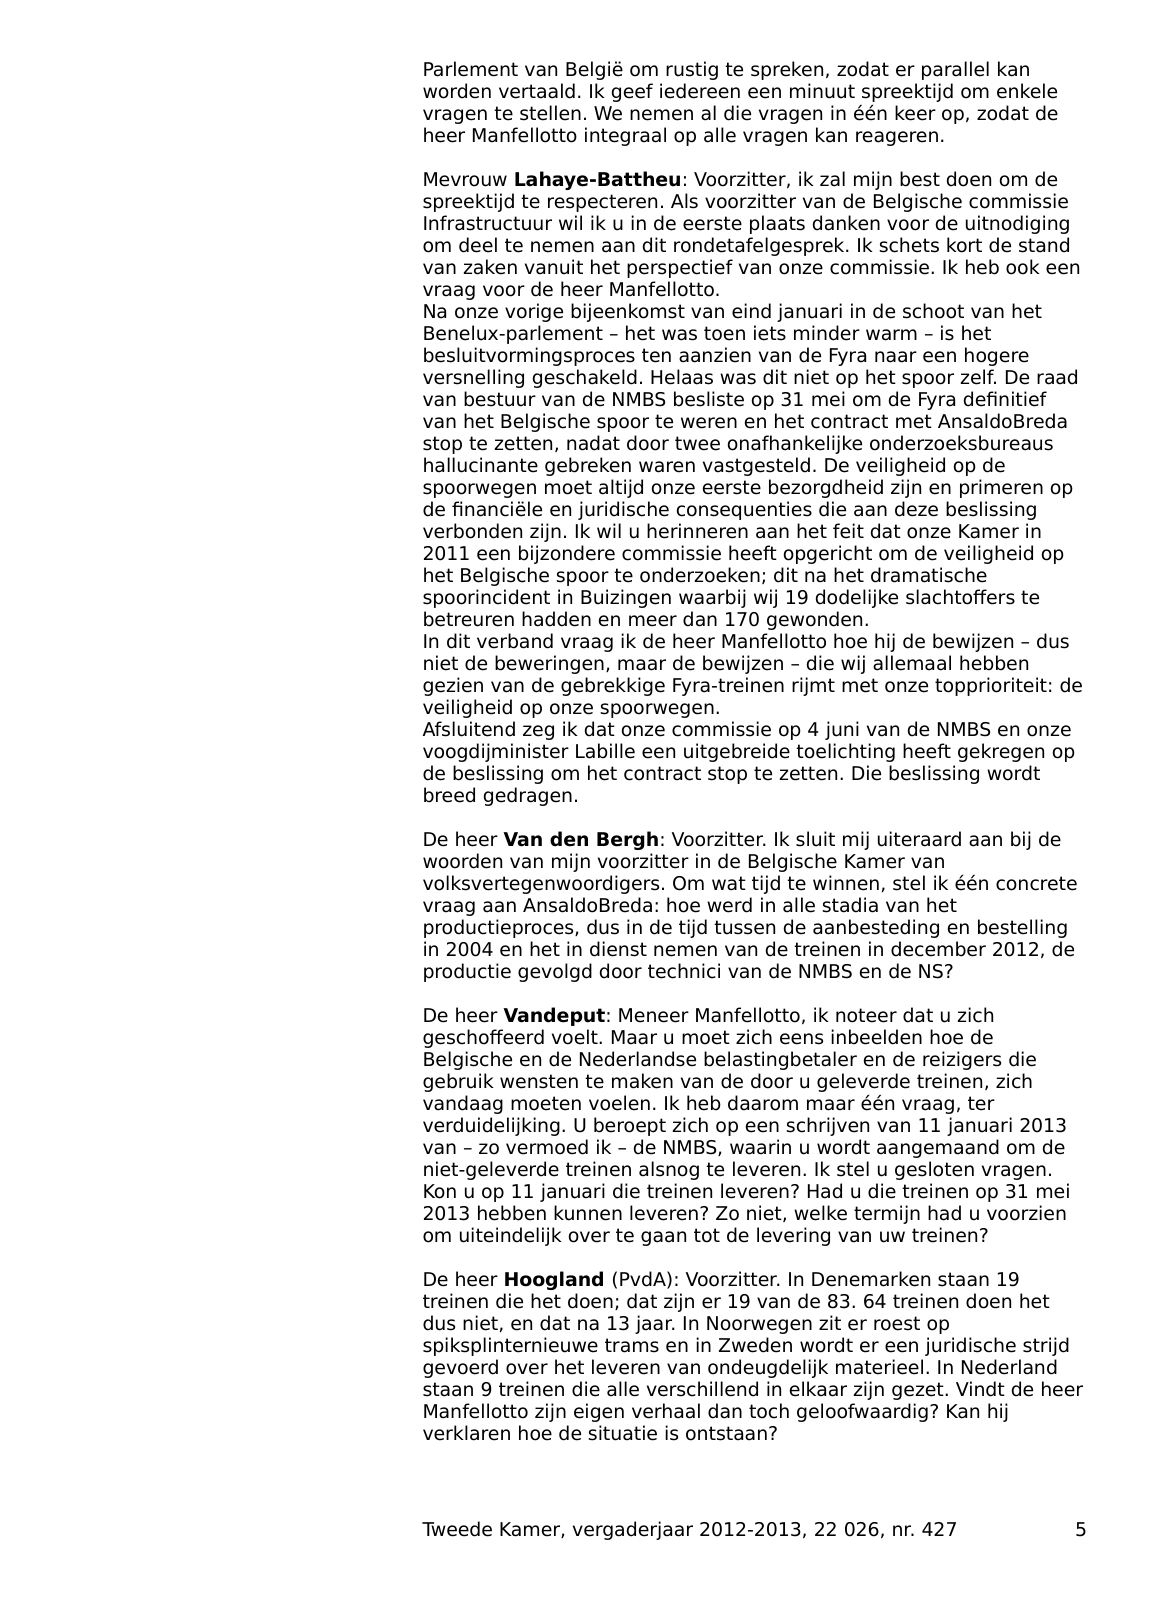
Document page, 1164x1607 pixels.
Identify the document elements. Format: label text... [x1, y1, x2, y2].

text Na onze vorige bijeenkomst van eind januari in de schoot van het Benelux-parlement – het was toen iets minder warm – is het besluitvormingsproces ten aanzien van de Fyra naar een hogere versnelling geschakeld. Helaas was dit niet op het spoor zelf. De raad van bestuur van de NMBS besliste op 31 mei om de Fyra definitief van het Belgische spoor te weren en het contract met AnsaldoBreda stop te zetten, nadat door twee onafhankelijke onderzoeksbureaus hallucinante gebreken waren vastgesteld. De veiligheid op de spoorwegen moet altijd onze eerste bezorgdheid zijn en primeren op de financiële en juridische consequenties die aan deze beslissing verbonden zijn. Ik wil u herinneren aan het feit dat onze Kamer in 2011 een bijzondere commissie heeft opgericht om de veiligheid op het Belgische spoor te onderzoeken; dit na het dramatische spoorincident in Buizingen waarbij wij 19 dodelijke slachtoffers te betreuren hadden en meer dan 170 gewonden. [422, 301, 1087, 631]
text Mevrouw Lahaye-Battheu: Voorzitter, ik zal mijn best doen om de spreektijd te respecteren. Als voorzitter van de Belgische commissie Infrastructuur wil ik u in de eerste plaats danken voor de uitnodiging om deel te nemen aan dit rondetafelgesprek. Ik schets kort de stand van zaken vanuit het perspectief van onze commissie. Ik heb ook een vraag voor de heer Manfellotto. [422, 169, 1087, 301]
text De heer Hoogland (PvdA): Voorzitter. In Denemarken staan 19 treinen die het doen; dat zijn er 19 van de 83. 64 treinen doen het dus niet, en dat na 13 jaar. In Noorwegen zit er roest op spiksplinternieuwe trams en in Zweden wordt er een juridische strijd gevoerd over het leveren van ondeugdelijk materieel. In Nederland staan 9 treinen die alle verschillend in elkaar zijn gezet. Vindt de heer Manfellotto zijn eigen verhaal dan toch geloofwaardig? Kan hij verklaren hoe de situatie is ontstaan? [422, 1269, 1087, 1444]
text De heer Vandeput: Meneer Manfellotto, ik noteer dat u zich geschoffeerd voelt. Maar u moet zich eens inbeelden hoe de Belgische en de Nederlandse belastingbetaler en de reizigers die gebruik wensten te maken van de door u geleverde treinen, zich vandaag moeten voelen. Ik heb daarom maar één vraag, ter verduidelijking. U beroept zich op een schrijven van 11 januari 2013 van – zo vermoed ik – de NMBS, waarin u wordt aangemaand om de niet-geleverde treinen alsnog te leveren. Ik stel u gesloten vragen. Kon u op 11 januari die treinen leveren? Had u die treinen op 31 mei 2013 hebben kunnen leveren? Zo niet, welke termijn had u voorzien om uiteindelijk over te gaan tot de levering van uw treinen? [422, 1005, 1087, 1247]
text In dit verband vraag ik de heer Manfellotto hoe hij de bewijzen – dus niet de beweringen, maar de bewijzen – die wij allemaal hebben gezien van de gebrekkige Fyra-treinen rijmt met onze topprioriteit: de veiligheid op onze spoorwegen. [422, 631, 1087, 719]
text De heer Van den Bergh: Voorzitter. Ik sluit mij uiteraard aan bij de woorden van mijn voorzitter in de Belgische Kamer van volksvertegenwoordigers. Om wat tijd te winnen, stel ik één concrete vraag aan AnsaldoBreda: hoe werd in alle stadia van het productieproces, dus in de tijd tussen de aanbesteding en bestelling in 2004 en het in dienst nemen van de treinen in december 2012, de productie gevolgd door technici van de NMBS en de NS? [422, 829, 1087, 983]
text Parlement van België om rustig te spreken, zodat er parallel kan worden vertaald. Ik geef iedereen een minuut spreektijd om enkele vragen te stellen. We nemen al die vragen in één keer op, zodat de heer Manfellotto integraal op alle vragen kan reageren. [422, 59, 1087, 147]
text Afsluitend zeg ik dat onze commissie op 4 juni van de NMBS en onze voogdijminister Labille een uitgebreide toelichting heeft gekregen op de beslissing om het contract stop te zetten. Die beslissing wordt breed gedragen. [422, 719, 1087, 807]
